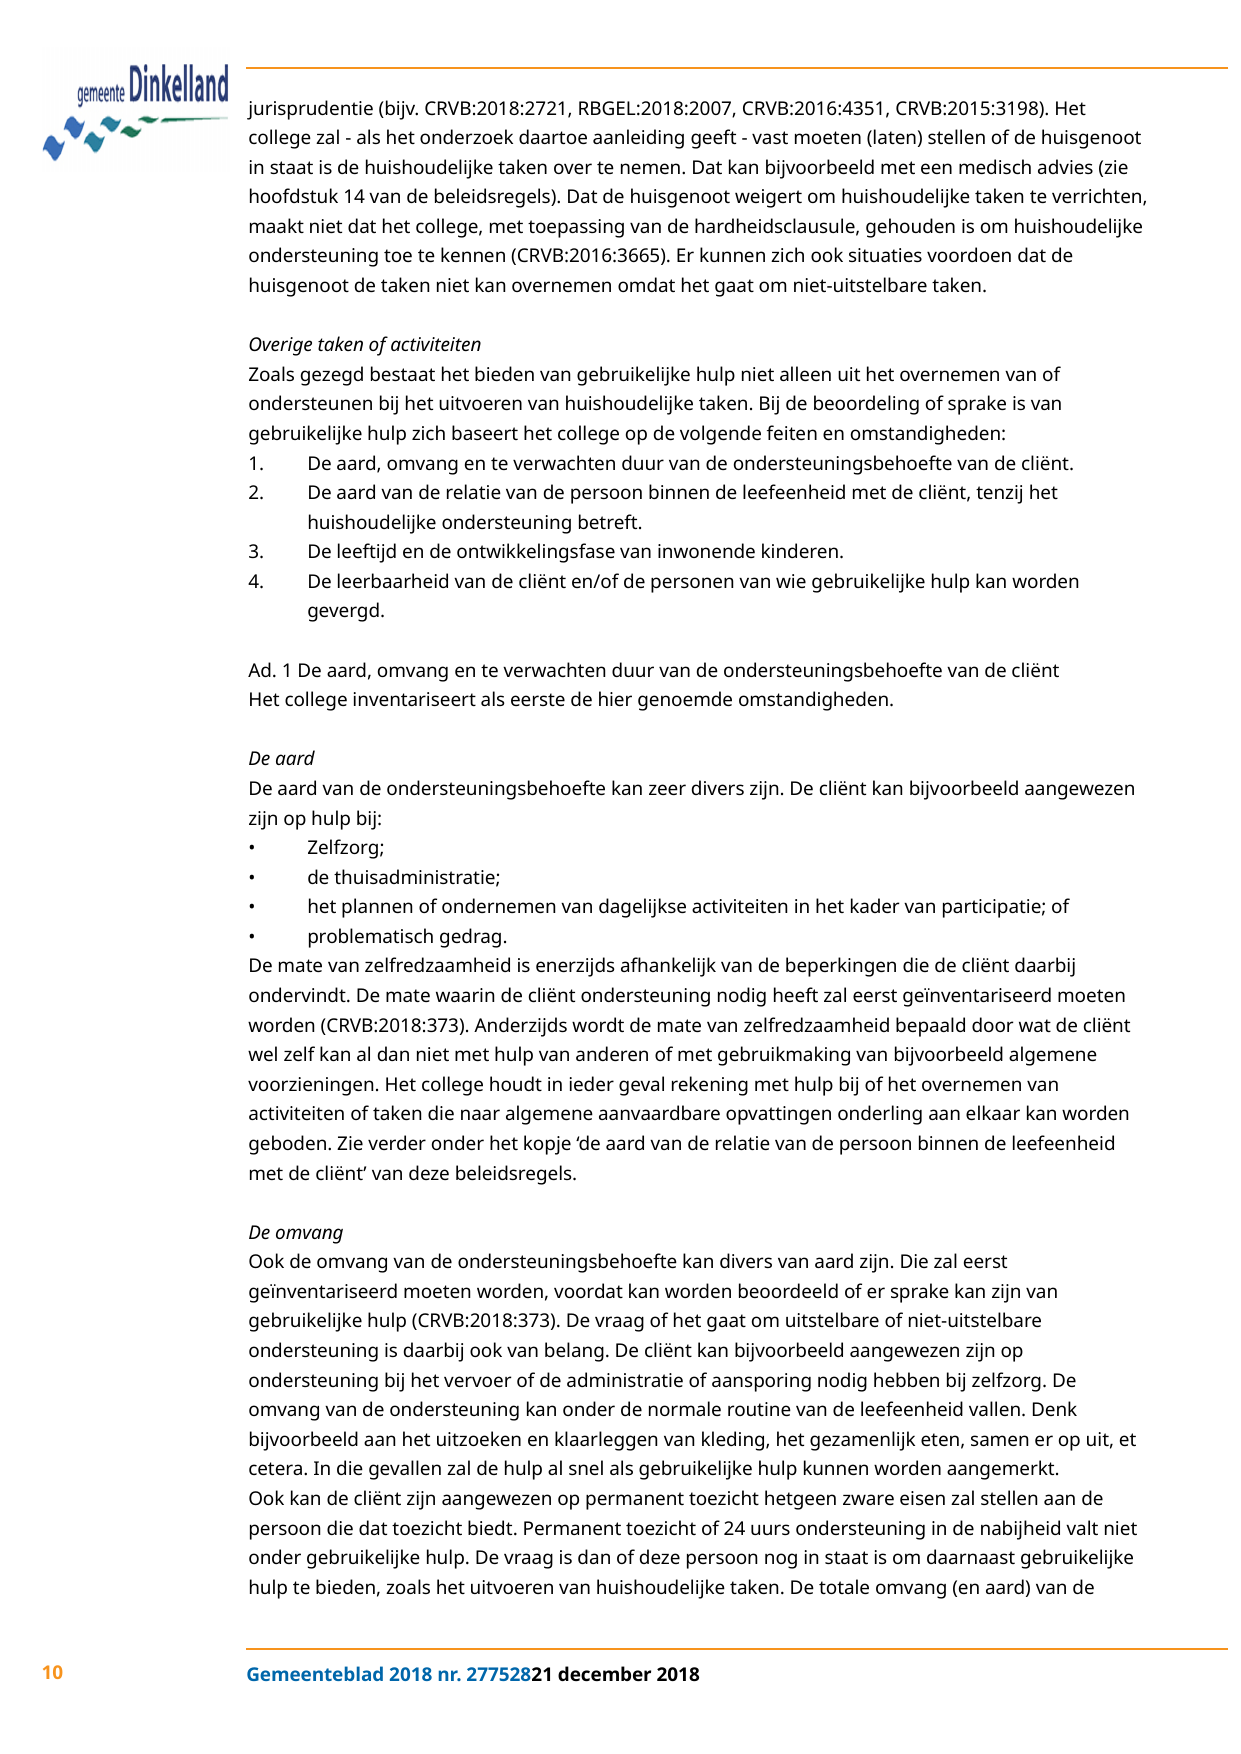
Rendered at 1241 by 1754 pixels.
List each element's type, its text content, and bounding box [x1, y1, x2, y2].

text De omvang [248, 1219, 1152, 1245]
text Ook kan de cliënt zijn aangewezen op permanent toezicht hetgeen zware eisen zal stellen aan de persoon die dat toezicht biedt. Permanent toezicht of 24 uurs ondersteuning in de nabijheid valt niet onder gebruikelijke hulp. De vraag is dan of deze persoon nog in staat is om daarnaast gebruikelijke hulp te bieden, zoals het uitvoeren van huishoudelijke taken. De totale omvang (en aard) van de [248, 1485, 1152, 1600]
text De mate van zelfredzaamheid is enerzijds afhankelijk van de beperkingen die de cliënt daarbij ondervindt. De mate waarin de cliënt ondersteuning nodig heeft zal eerst geïnventariseerd moeten worden (CRVB:2018:373). Anderzijds wordt de mate van zelfredzaamheid bepaald door wat de cliënt wel zelf kan al dan niet met hulp van anderen of met gebruikmaking van bijvoorbeeld algemene voorzieningen. Het college houdt in ieder geval rekening met hulp bij of het overnemen van activiteiten of taken die naar algemene aanvaardbare opvattingen onderling aan elkaar kan worden geboden. Zie verder onder het kopje ‘de aard van de relatie van de persoon binnen de leefeenheid met de cliënt’ van deze beleidsregels. [248, 953, 1152, 1186]
list Zelfzorg; [248, 834, 1152, 860]
list problematisch gedrag. [248, 923, 1152, 949]
text Het college inventariseert als eerste de hier genoemde omstandigheden. [248, 686, 1152, 712]
text Zoals gezegd bestaat het bieden van gebruikelijke hulp niet alleen uit het overnemen van of ondersteunen bij het uitvoeren van huishoudelijke taken. Bij de beoordeling of sprake is van gebruikelijke hulp zich baseert het college op de volgende feiten en omstandigheden: [248, 361, 1152, 446]
text De aard van de ondersteuningsbehoefte kan zeer divers zijn. De cliënt kan bijvoorbeeld aangewezen zijn op hulp bij: [248, 775, 1152, 831]
list De leerbaarheid van de cliënt en/of de personen van wie gebruikelijke hulp kan worden gevergd. [248, 568, 1152, 623]
list De leeftijd en de ontwikkelingsfase van inwonende kinderen. [248, 538, 1152, 564]
list De aard, omvang en te verwachten duur van de ondersteuningsbehoefte van de cliënt. [248, 450, 1152, 476]
text Overige taken of activiteiten [248, 331, 1152, 357]
text jurisprudentie (bijv. CRVB:2018:2721, RBGEL:2018:2007, CRVB:2016:4351, CRVB:2015:3198). Het college zal - als het onderzoek daartoe aanleiding geeft - vast moeten (laten) stellen of de huisgenoot in staat is de huishoudelijke taken over te nemen. Dat kan bijvoorbeeld met een medisch advies (zie hoofdstuk 14 van de beleidsregels). Dat de huisgenoot weigert om huishoudelijke taken te verrichten, maakt niet dat het college, met toepassing van de hardheidsclausule, gehouden is om huishoudelijke ondersteuning toe te kennen (CRVB:2016:3665). Er kunnen zich ook situaties voordoen dat de huisgenoot de taken niet kan overnemen omdat het gaat om niet-uitstelbare taken. [248, 95, 1152, 298]
text De aard [248, 746, 1152, 771]
picture [41, 47, 231, 172]
text Ook de omvang van de ondersteuningsbehoefte kan divers van aard zijn. Die zal eerst geïnventariseerd moeten worden, voordat kan worden beoordeeld of er sprake kan zijn van gebruikelijke hulp (CRVB:2018:373). De vraag of het gaat om uitstelbare of niet-uitstelbare ondersteuning is daarbij ook van belang. De cliënt kan bijvoorbeeld aangewezen zijn op ondersteuning bij het vervoer of de administratie of aansporing nodig hebben bij zelfzorg. De omvang van de ondersteuning kan onder de normale routine van de leefeenheid vallen. Denk bijvoorbeeld aan het uitzoeken en klaarleggen van kleding, het gezamenlijk eten, samen er op uit, et cetera. In die gevallen zal de hulp al snel als gebruikelijke hulp kunnen worden aangemerkt. [248, 1248, 1152, 1481]
text Ad. 1 De aard, omvang en te verwachten duur van de ondersteuningsbehoefte van de cliënt [248, 657, 1152, 683]
list De aard van de relatie van de persoon binnen de leefeenheid met de cliënt, tenzij het huishoudelijke ondersteuning betreft. [248, 479, 1152, 535]
list het plannen of ondernemen van dagelijkse activiteiten in het kader van participatie; of [248, 893, 1152, 919]
list de thuisadministratie; [248, 864, 1152, 890]
